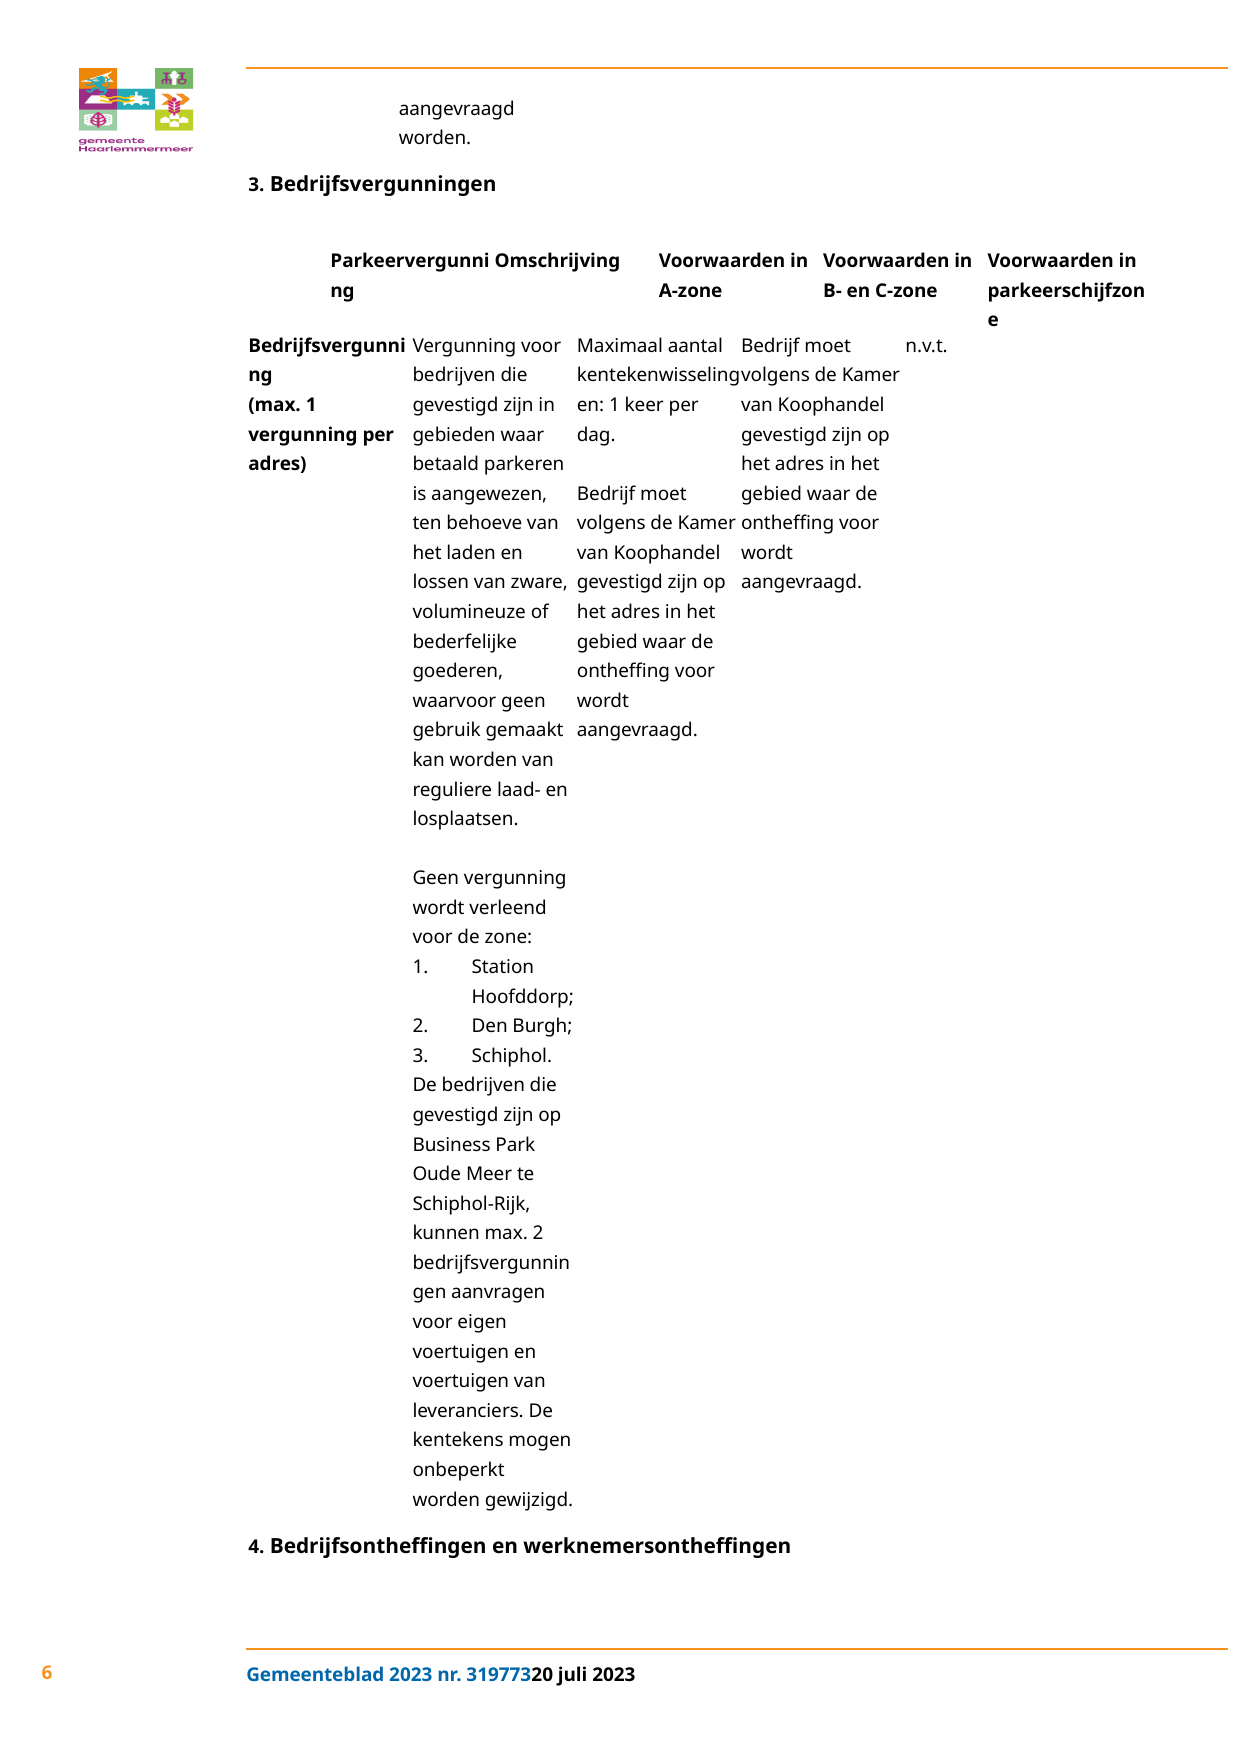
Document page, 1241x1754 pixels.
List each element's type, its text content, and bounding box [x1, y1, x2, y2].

table_header Voorwaarden in A-zone [659, 247, 823, 332]
table_header Voorwaarden in parkeerschijfzone [987, 247, 1152, 332]
picture [41, 47, 231, 172]
table_header Omschrijving [494, 247, 659, 332]
table_header Parkeervergunning [330, 247, 494, 332]
table_cell [1001, 95, 1152, 150]
table_cell n.v.t. [905, 332, 1069, 1512]
table_cell Maximaal aantal kentekenwisselingen: 1 keer per dag. Bedrijf moet volgens de Kamer van Koophandel gevestigd zijn op het adres in het gebied waar de ontheffing voor wordt aangevraagd. [577, 332, 741, 1512]
table_cell [549, 95, 700, 150]
table_cell [1069, 332, 1152, 1512]
table_cell [248, 95, 398, 150]
table_header Voorwaarden in B- en C-zone [823, 247, 987, 332]
text 3. Bedrijfsvergunningen [248, 169, 1152, 198]
table_cell [850, 95, 1001, 150]
text 4. Bedrijfsontheffingen en werknemersontheffingen [248, 1531, 1152, 1559]
table_cell Vergunning voor bedrijven die gevestigd zijn in gebieden waar betaald parkeren is aangewezen, ten behoeve van het laden en lossen van zware, volumineuze of bederfelijke goederen, waarvoor geen gebruik gemaakt kan worden van reguliere laad- en losplaatsen. Geen vergunning wordt verleend voor de zone: Station Hoofddorp; Den Burgh; Schiphol. De bedrijven die gevestigd zijn op Business Park Oude Meer te Schiphol-Rijk, kunnen max. 2 bedrijfsvergunningen aanvragen voor eigen voertuigen en voertuigen van leveranciers. De kentekens mogen onbeperkt worden gewijzigd. [412, 332, 577, 1512]
table_cell Bedrijfsvergunning (max. 1 vergunning per adres) [248, 332, 412, 1512]
table_cell Bedrijf moet volgens de Kamer van Koophandel gevestigd zijn op het adres in het gebied waar de ontheffing voor wordt aangevraagd. [741, 332, 905, 1512]
table_cell aangevraagd worden. [399, 95, 549, 150]
table_header [248, 247, 330, 332]
table_cell [700, 95, 850, 150]
